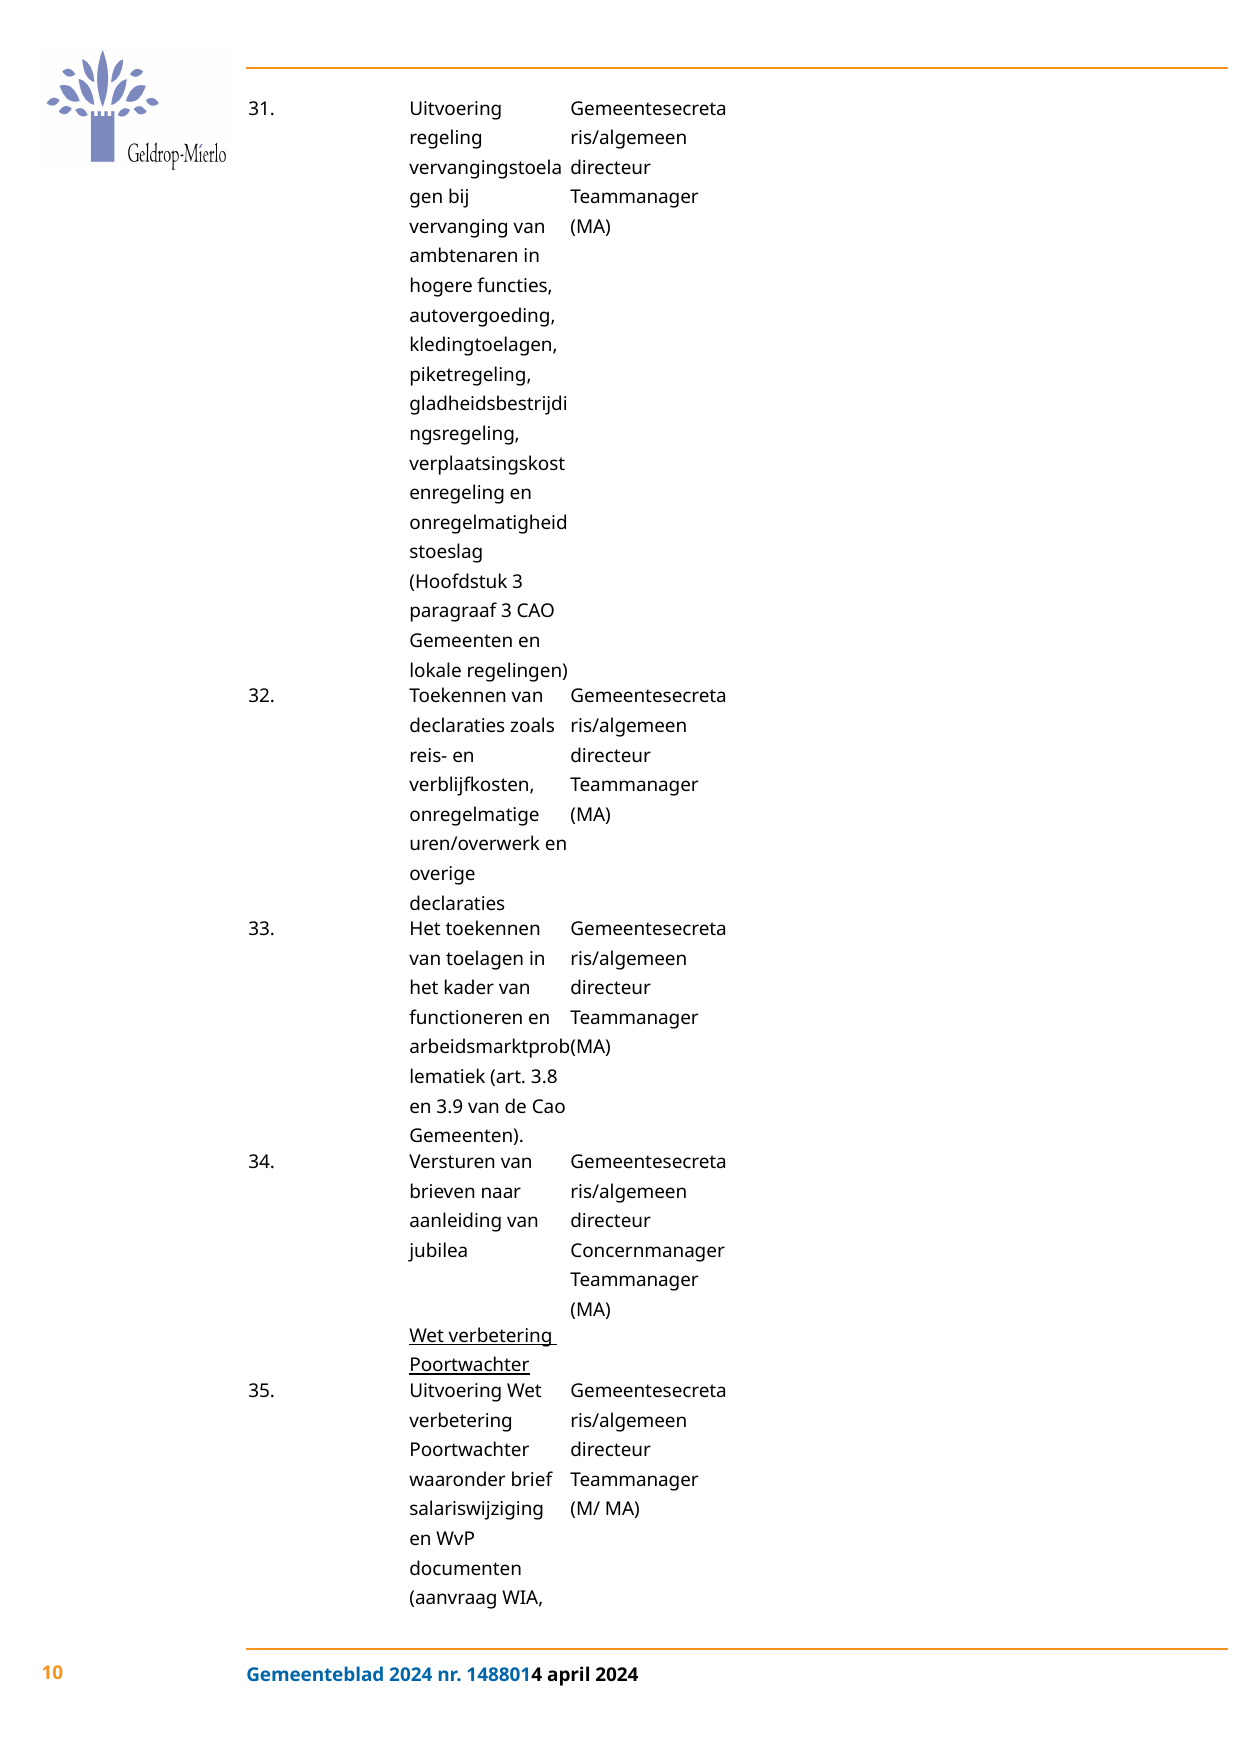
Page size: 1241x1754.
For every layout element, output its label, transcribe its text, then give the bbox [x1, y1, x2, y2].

table_cell Het toekennen van toelagen in het kader van functioneren en arbeidsmarktproblematiek (art. 3.8 en 3.9 van de Cao Gemeenten). [409, 915, 570, 1148]
table_cell Gemeentesecretaris/algemeen directeur Teammanager (MA) [570, 915, 731, 1148]
table_cell Gemeentesecretaris/algemeen directeur Teammanager (M/ MA) [570, 1377, 731, 1610]
table_cell Uitvoering regeling vervangingstoelagen bij vervanging van ambtenaren in hogere functies, autovergoeding, kledingtoelagen, piketregeling, gladheidsbestrijdingsregeling, verplaatsingskostenregeling en onregelmatigheidstoeslag (Hoofdstuk 3 paragraaf 3 CAO Gemeenten en lokale regelingen) [409, 95, 570, 683]
table_cell [731, 1322, 892, 1377]
table_cell [731, 915, 892, 1148]
table_cell [893, 95, 1152, 683]
table_cell [893, 1148, 1152, 1322]
table_cell [731, 1377, 892, 1610]
table_cell 32. [248, 683, 409, 915]
table_cell 34. [248, 1148, 409, 1322]
table_cell Gemeentesecretaris/algemeen directeur Teammanager (MA) [570, 95, 731, 683]
table_cell Gemeentesecretaris/algemeen directeur Teammanager (MA) [570, 683, 731, 915]
table_cell 35. [248, 1377, 409, 1610]
table_cell [893, 1322, 1152, 1377]
table_cell [893, 683, 1152, 915]
table_cell Versturen van brieven naar aanleiding van jubilea [409, 1148, 570, 1322]
table_cell Uitvoering Wet verbetering Poortwachter waaronder brief salariswijziging en WvP documenten (aanvraag WIA, [409, 1377, 570, 1610]
table_cell 33. [248, 915, 409, 1148]
table_cell [731, 683, 892, 915]
table_cell [893, 915, 1152, 1148]
table_cell Gemeentesecretaris/algemeen directeur Concernmanager Teammanager (MA) [570, 1148, 731, 1322]
table_cell [570, 1322, 731, 1377]
table_cell [731, 95, 892, 683]
table_cell [893, 1377, 1152, 1610]
table_cell Toekennen van declaraties zoals reis- en verblijfkosten, onregelmatige uren/overwerk en overige declaraties [409, 683, 570, 915]
table_cell Wet verbetering Poortwachter [409, 1322, 570, 1377]
table_cell 31. [248, 95, 409, 683]
table_cell [248, 1322, 409, 1377]
picture [41, 47, 231, 172]
table_cell [731, 1148, 892, 1322]
